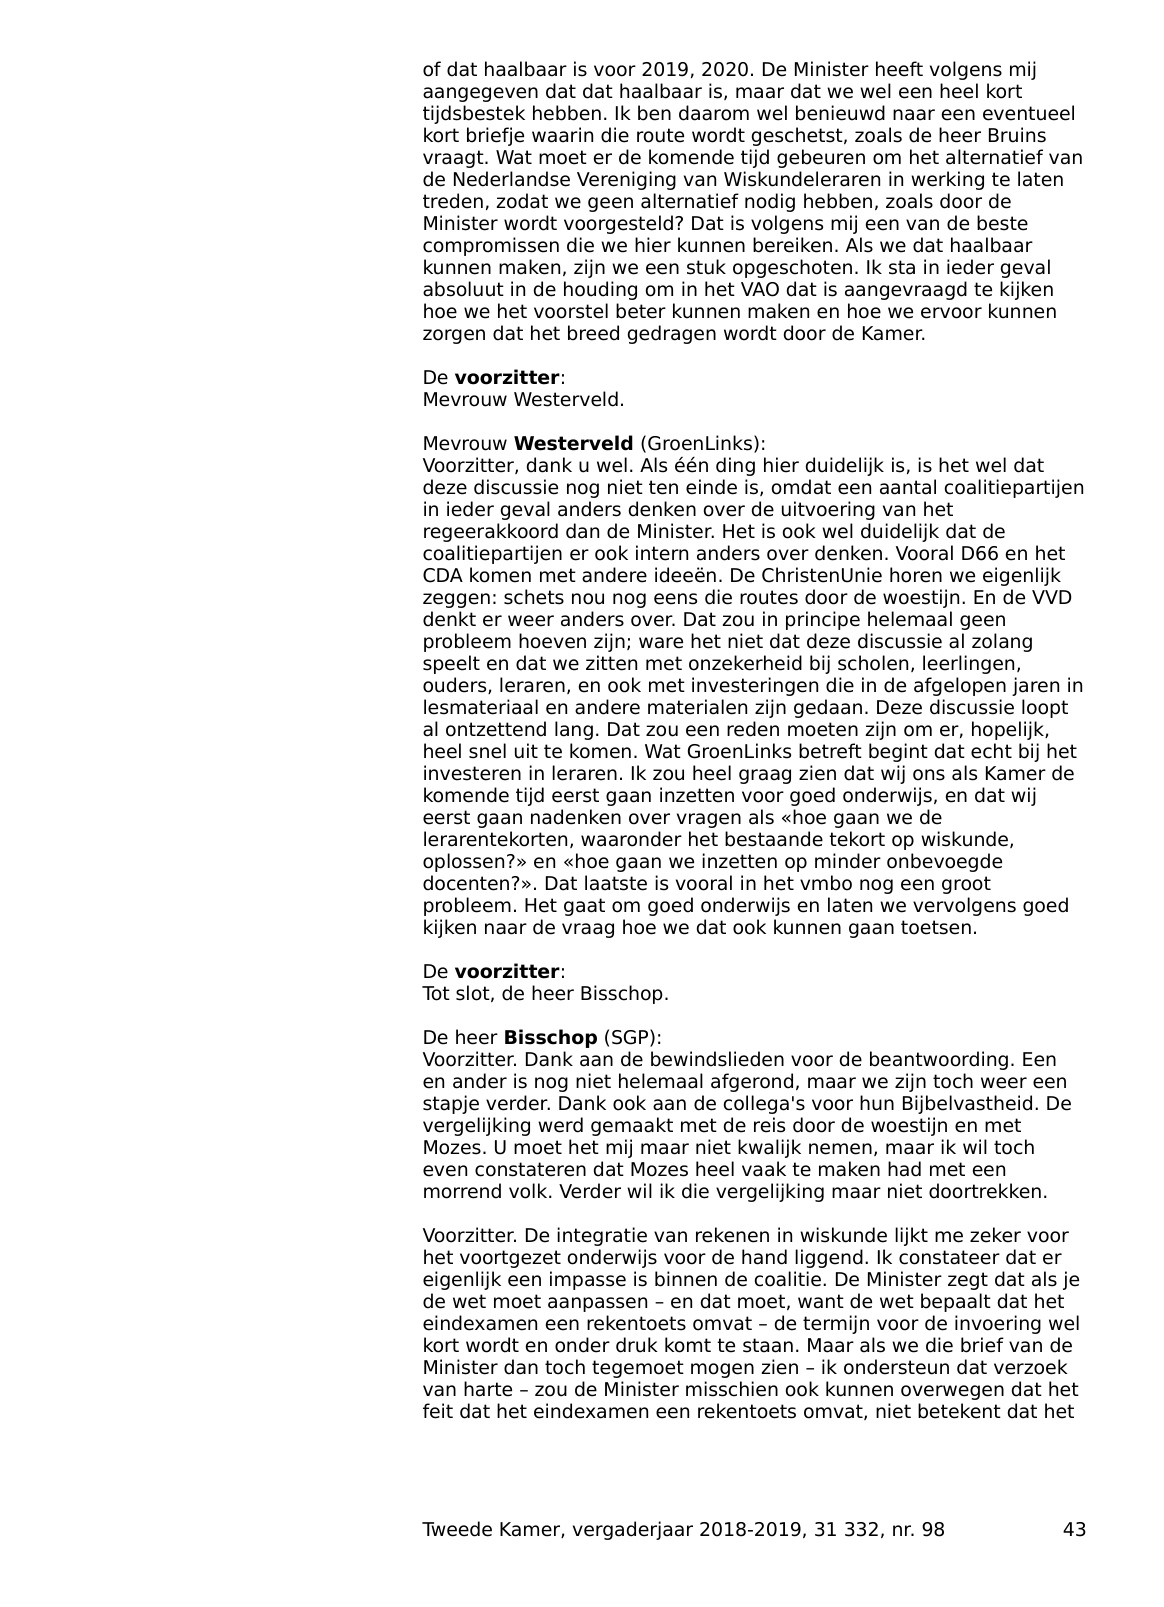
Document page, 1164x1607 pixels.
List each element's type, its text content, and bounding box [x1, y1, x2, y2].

text Voorzitter. De integratie van rekenen in wiskunde lijkt me zeker voor het voortgezet onderwijs voor de hand liggend. Ik constateer dat er eigenlijk een impasse is binnen de coalitie. De Minister zegt dat als je de wet moet aanpassen – en dat moet, want de wet bepaalt dat het eindexamen een rekentoets omvat – de termijn voor de invoering wel kort wordt en onder druk komt te staan. Maar als we die brief van de Minister dan toch tegemoet mogen zien – ik ondersteun dat verzoek van harte – zou de Minister misschien ook kunnen overwegen dat het feit dat het eindexamen een rekentoets omvat, niet betekent dat het [422, 1225, 1087, 1423]
text of dat haalbaar is voor 2019, 2020. De Minister heeft volgens mij aangegeven dat dat haalbaar is, maar dat we wel een heel kort tijdsbestek hebben. Ik ben daarom wel benieuwd naar een eventueel kort briefje waarin die route wordt geschetst, zoals de heer Bruins vraagt. Wat moet er de komende tijd gebeuren om het alternatief van de Nederlandse Vereniging van Wiskundeleraren in werking te laten treden, zodat we geen alternatief nodig hebben, zoals door de Minister wordt voorgesteld? Dat is volgens mij een van de beste compromissen die we hier kunnen bereiken. Als we dat haalbaar kunnen maken, zijn we een stuk opgeschoten. Ik sta in ieder geval absoluut in de houding om in het VAO dat is aangevraagd te kijken hoe we het voorstel beter kunnen maken en hoe we ervoor kunnen zorgen dat het breed gedragen wordt door de Kamer. [422, 59, 1087, 345]
text Mevrouw Westerveld. [422, 389, 1087, 411]
text De heer Bisschop (SGP): [422, 1027, 1087, 1049]
text Voorzitter. Dank aan de bewindslieden voor de beantwoording. Een en ander is nog niet helemaal afgerond, maar we zijn toch weer een stapje verder. Dank ook aan de collega's voor hun Bijbelvastheid. De vergelijking werd gemaakt met de reis door de woestijn en met Mozes. U moet het mij maar niet kwalijk nemen, maar ik wil toch even constateren dat Mozes heel vaak te maken had met een morrend volk. Verder wil ik die vergelijking maar niet doortrekken. [422, 1049, 1087, 1203]
text Tot slot, de heer Bisschop. [422, 983, 1087, 1005]
text Voorzitter, dank u wel. Als één ding hier duidelijk is, is het wel dat deze discussie nog niet ten einde is, omdat een aantal coalitiepartijen in ieder geval anders denken over de uitvoering van het regeerakkoord dan de Minister. Het is ook wel duidelijk dat de coalitiepartijen er ook intern anders over denken. Vooral D66 en het CDA komen met andere ideeën. De ChristenUnie horen we eigenlijk zeggen: schets nou nog eens die routes door de woestijn. En de VVD denkt er weer anders over. Dat zou in principe helemaal geen probleem hoeven zijn; ware het niet dat deze discussie al zolang speelt en dat we zitten met onzekerheid bij scholen, leerlingen, ouders, leraren, en ook met investeringen die in de afgelopen jaren in lesmateriaal en andere materialen zijn gedaan. Deze discussie loopt al ontzettend lang. Dat zou een reden moeten zijn om er, hopelijk, heel snel uit te komen. Wat GroenLinks betreft begint dat echt bij het investeren in leraren. Ik zou heel graag zien dat wij ons als Kamer de komende tijd eerst gaan inzetten voor goed onderwijs, en dat wij eerst gaan nadenken over vragen als «hoe gaan we de lerarentekorten, waaronder het bestaande tekort op wiskunde, oplossen?» en «hoe gaan we inzetten op minder onbevoegde docenten?». Dat laatste is vooral in het vmbo nog een groot probleem. Het gaat om goed onderwijs en laten we vervolgens goed kijken naar de vraag hoe we dat ook kunnen gaan toetsen. [422, 455, 1087, 939]
text De voorzitter: [422, 961, 1087, 983]
text Mevrouw Westerveld (GroenLinks): [422, 433, 1087, 455]
text De voorzitter: [422, 367, 1087, 389]
